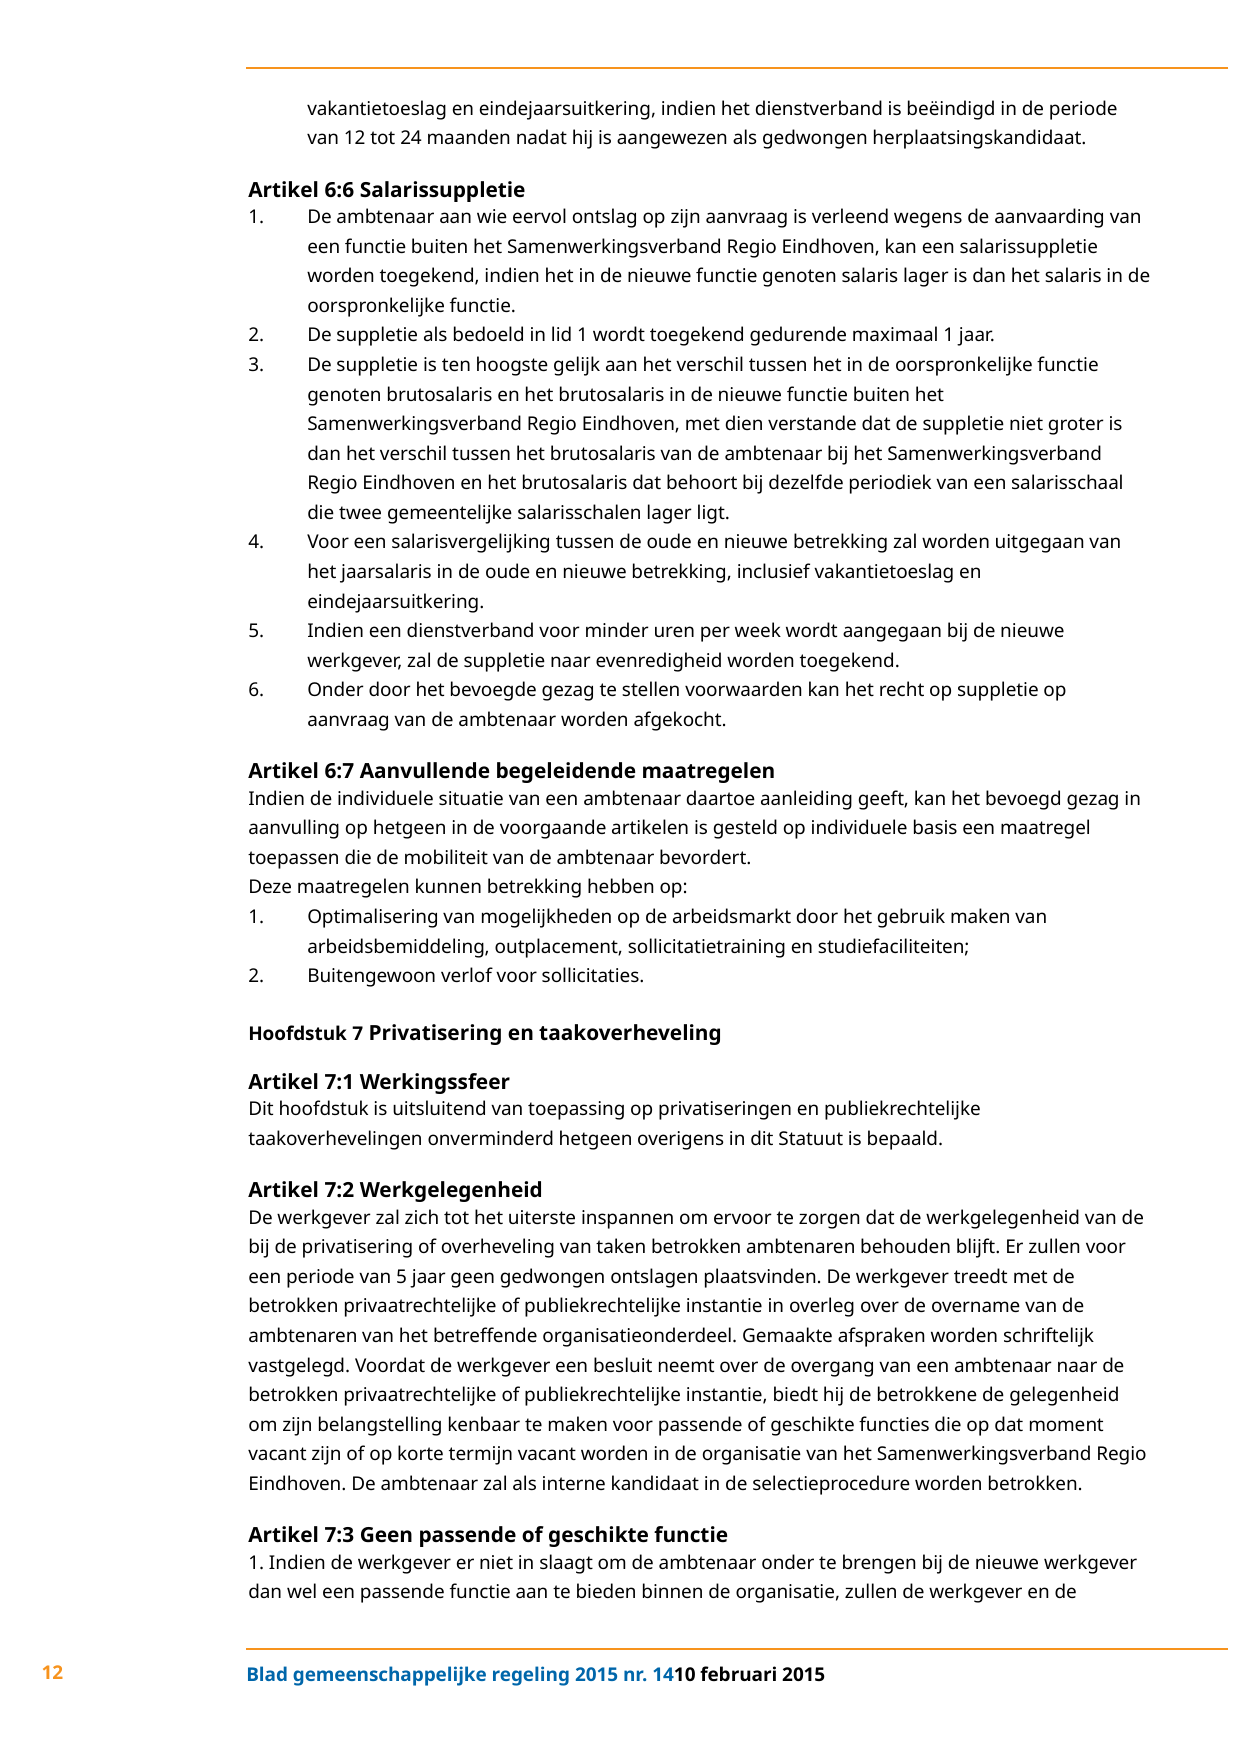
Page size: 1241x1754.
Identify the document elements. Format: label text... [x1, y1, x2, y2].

text Dit hoofdstuk is uitsluitend van toepassing op privatiseringen en publiekrechtelijke taakoverhevelingen onverminderd hetgeen overigens in dit Statuut is bepaald. [248, 1096, 1152, 1151]
list Voor een salarisvergelijking tussen de oude en nieuwe betrekking zal worden uitgegaan van het jaarsalaris in de oude en nieuwe betrekking, inclusief vakantietoeslag en eindejaarsuitkering. [248, 529, 1152, 613]
text Artikel 6:6 Salarissuppletie [248, 175, 1152, 203]
text Hoofdstuk 7 Privatisering en taakoverheveling [248, 1018, 1152, 1046]
text Deze maatregelen kunnen betrekking hebben op: [248, 874, 1152, 899]
text Artikel 7:1 Werkingssfeer [248, 1067, 1152, 1096]
text De werkgever zal zich tot het uiterste inspannen om ervoor te zorgen dat de werkgelegenheid van de bij de privatisering of overheveling van taken betrokken ambtenaren behouden blijft. Er zullen voor een periode van 5 jaar geen gedwongen ontslagen plaatsvinden. De werkgever treedt met de betrokken privaatrechtelijke of publiekrechtelijke instantie in overleg over de overname van de ambtenaren van het betreffende organisatieonderdeel. Gemaakte afspraken worden schriftelijk vastgelegd. Voordat de werkgever een besluit neemt over de overgang van een ambtenaar naar de betrokken privaatrechtelijke of publiekrechtelijke instantie, biedt hij de betrokkene de gelegenheid om zijn belangstelling kenbaar te maken voor passende of geschikte functies die op dat moment vacant zijn of op korte termijn vacant worden in de organisatie van het Samenwerkingsverband Regio Eindhoven. De ambtenaar zal als interne kandidaat in de selectieprocedure worden betrokken. [248, 1204, 1152, 1496]
list De suppletie is ten hoogste gelijk aan het verschil tussen het in de oorspronkelijke functie genoten brutosalaris en het brutosalaris in de nieuwe functie buiten het Samenwerkingsverband Regio Eindhoven, met dien verstande dat de suppletie niet groter is dan het verschil tussen het brutosalaris van de ambtenaar bij het Samenwerkingsverband Regio Eindhoven en het brutosalaris dat behoort bij dezelfde periodiek van een salarisschaal die twee gemeentelijke salarisschalen lager ligt. [248, 351, 1152, 525]
list Optimalisering van mogelijkheden op de arbeidsmarkt door het gebruik maken van arbeidsbemiddeling, outplacement, sollicitatietraining en studiefaciliteiten; [248, 903, 1152, 959]
list Indien een dienstverband voor minder uren per week wordt aangegaan bij de nieuwe werkgever, zal de suppletie naar evenredigheid worden toegekend. [248, 617, 1152, 673]
text Indien de individuele situatie van een ambtenaar daartoe aanleiding geeft, kan het bevoegd gezag in aanvulling op hetgeen in de voorgaande artikelen is gesteld op individuele basis een maatregel toepassen die de mobiliteit van de ambtenaar bevordert. [248, 785, 1152, 870]
list De suppletie als bedoeld in lid 1 wordt toegekend gedurende maximaal 1 jaar. [248, 322, 1152, 347]
list De ambtenaar aan wie eervol ontslag op zijn aanvraag is verleend wegens de aanvaarding van een functie buiten het Samenwerkingsverband Regio Eindhoven, kan een salarissuppletie worden toegekend, indien het in de nieuwe functie genoten salaris lager is dan het salaris in de oorspronkelijke functie. [248, 203, 1152, 318]
text Artikel 7:2 Werkgelegenheid [248, 1176, 1152, 1204]
picture [41, 47, 231, 172]
text Artikel 6:7 Aanvullende begeleidende maatregelen [248, 757, 1152, 785]
text Artikel 7:3 Geen passende of geschikte functie [248, 1521, 1152, 1549]
list Onder door het bevoegde gezag te stellen voorwaarden kan het recht op suppletie op aanvraag van de ambtenaar worden afgekocht. [248, 677, 1152, 732]
text 1. Indien de werkgever er niet in slaagt om de ambtenaar onder te brengen bij de nieuwe werkgever dan wel een passende functie aan te bieden binnen de organisatie, zullen de werkgever en de [248, 1549, 1152, 1604]
list Buitengewoon verlof voor sollicitaties. [248, 962, 1152, 988]
list vakantietoeslag en eindejaarsuitkering, indien het dienstverband is beëindigd in de periode van 12 tot 24 maanden nadat hij is aangewezen als gedwongen herplaatsingskandidaat. [248, 95, 1152, 150]
